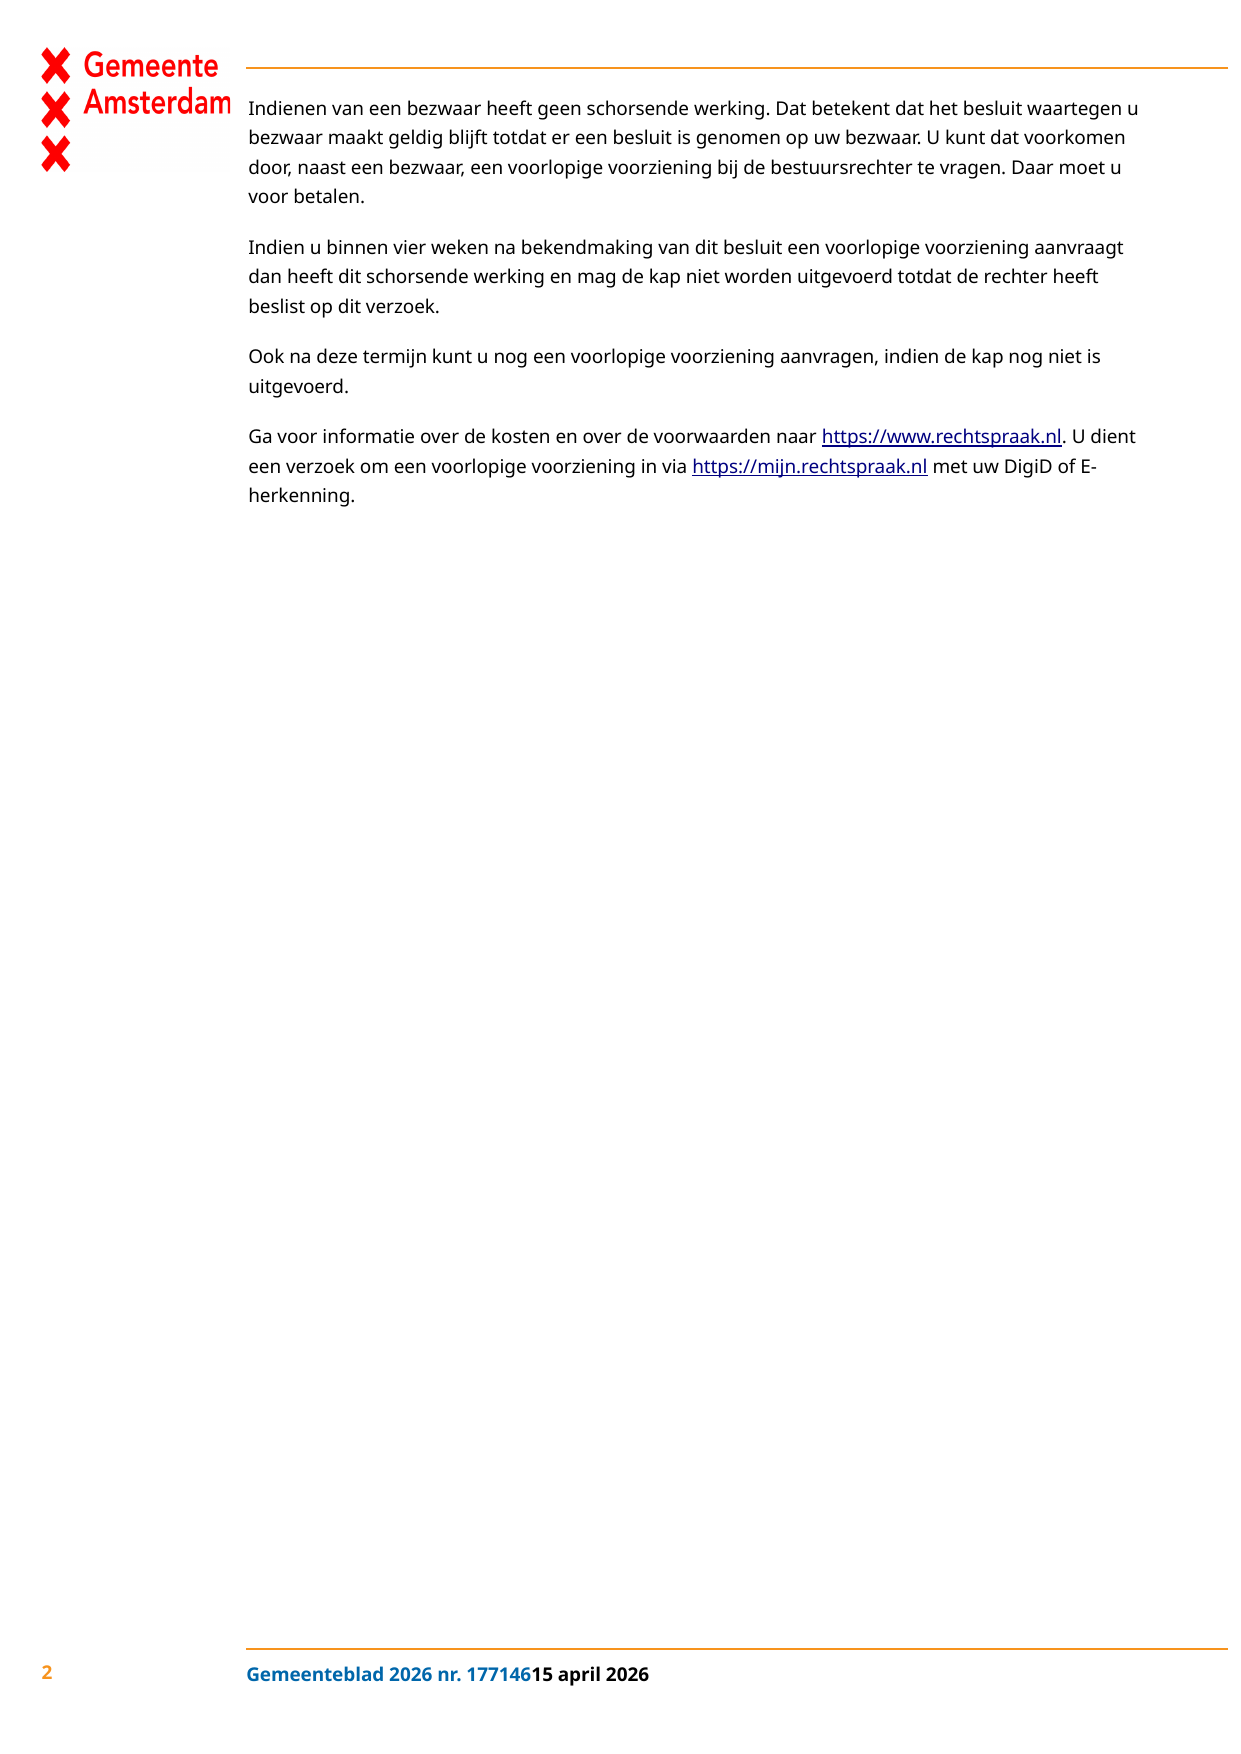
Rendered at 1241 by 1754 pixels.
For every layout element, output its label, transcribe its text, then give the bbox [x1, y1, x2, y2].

text Ook na deze termijn kunt u nog een voorlopige voorziening aanvragen, indien de kap nog niet is uitgevoerd. [248, 343, 1152, 399]
text Indien u binnen vier weken na bekendmaking van dit besluit een voorlopige voorziening aanvraagt dan heeft dit schorsende werking en mag de kap niet worden uitgevoerd totdat de rechter heeft beslist op dit verzoek. [248, 234, 1152, 319]
text Ga voor informatie over de kosten en over de voorwaarden naar https://www.rechtspraak.nl. U dient een verzoek om een voorlopige voorziening in via https://mijn.rechtspraak.nl met uw DigiD of E-herkenning. [248, 423, 1152, 508]
text Indienen van een bezwaar heeft geen schorsende werking. Dat betekent dat het besluit waartegen u bezwaar maakt geldig blijft totdat er een besluit is genomen op uw bezwaar. U kunt dat voorkomen door, naast een bezwaar, een voorlopige voorziening bij de bestuursrechter te vragen. Daar moet u voor betalen. [248, 95, 1152, 209]
picture [41, 47, 231, 172]
